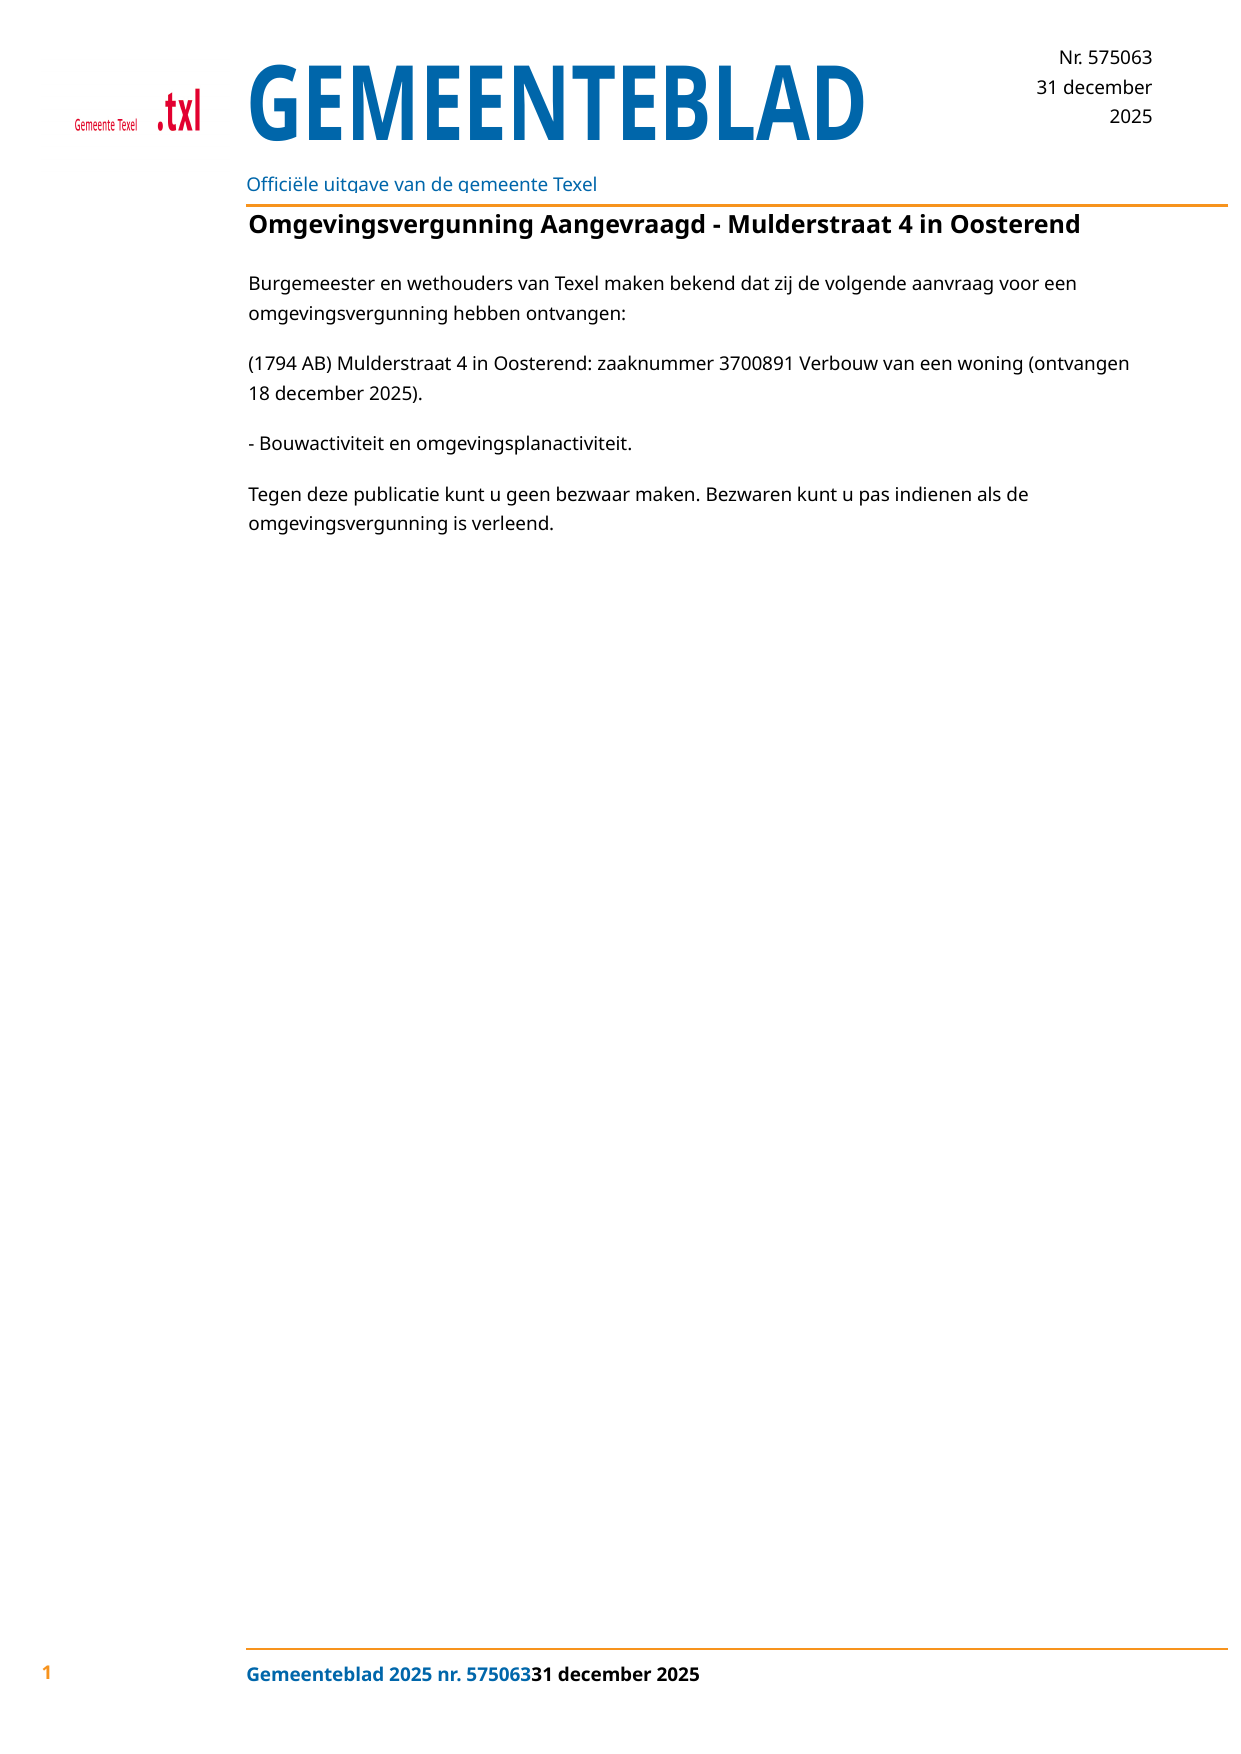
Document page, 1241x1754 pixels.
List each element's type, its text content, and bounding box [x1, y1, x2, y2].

text - Bouwactiviteit en omgevingsplanactiviteit. [248, 430, 1152, 456]
text Burgemeester en wethouders van Texel maken bekend dat zij de volgende aanvraag voor een omgevingsvergunning hebben ontvangen: [248, 270, 1152, 326]
picture [41, 47, 231, 172]
text Tegen deze publicatie kunt u geen bezwaar maken. Bezwaren kunt u pas indienen als de omgevingsvergunning is verleend. [248, 481, 1152, 536]
text Omgevingsvergunning Aangevraagd - Mulderstraat 4 in Oosterend [248, 207, 1152, 241]
text (1794 AB) Mulderstraat 4 in Oosterend: zaaknummer 3700891 Verbouw van een woning (ontvangen 18 december 2025). [248, 350, 1152, 406]
